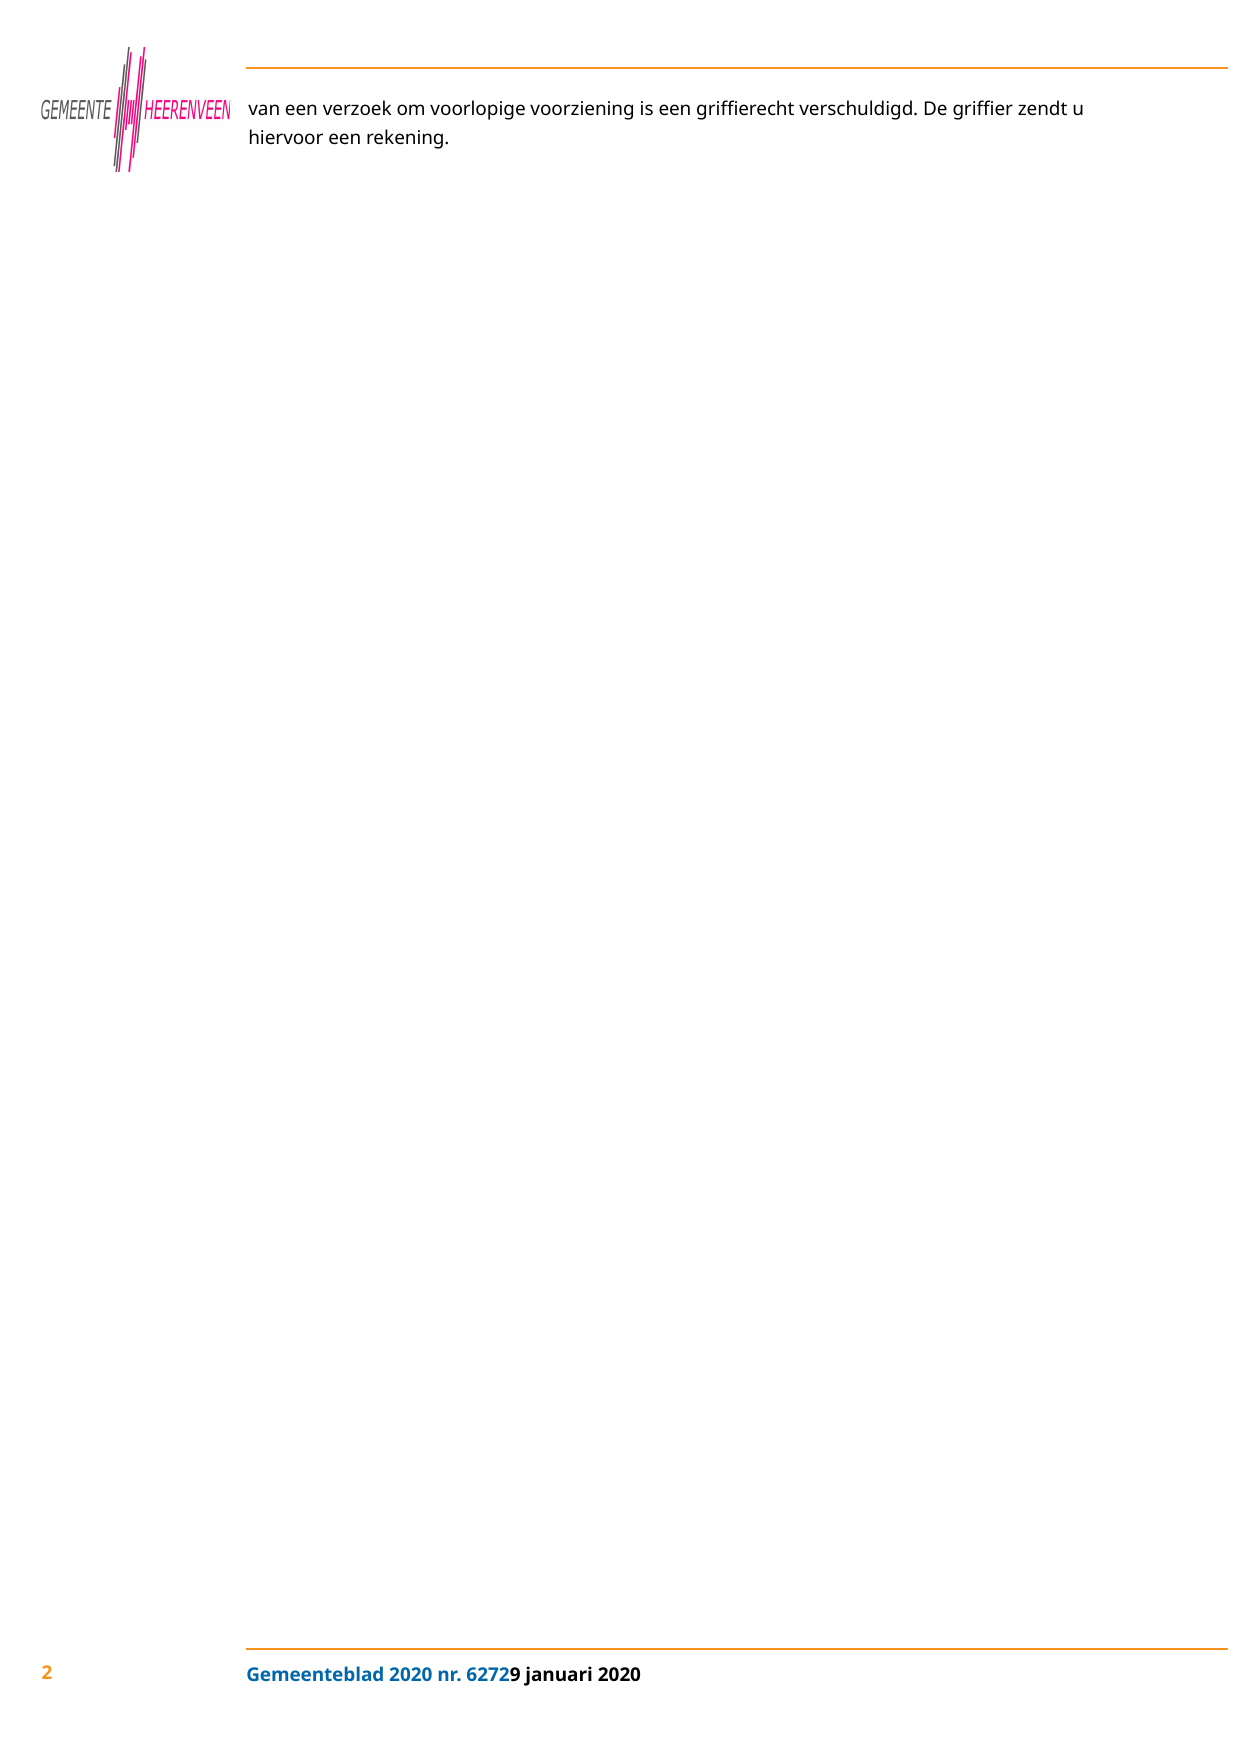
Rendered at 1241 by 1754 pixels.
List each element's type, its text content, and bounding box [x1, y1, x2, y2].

text van een verzoek om voorlopige voorziening is een griffierecht verschuldigd. De griffier zendt u hiervoor een rekening. [248, 95, 1152, 150]
picture [41, 47, 231, 172]
